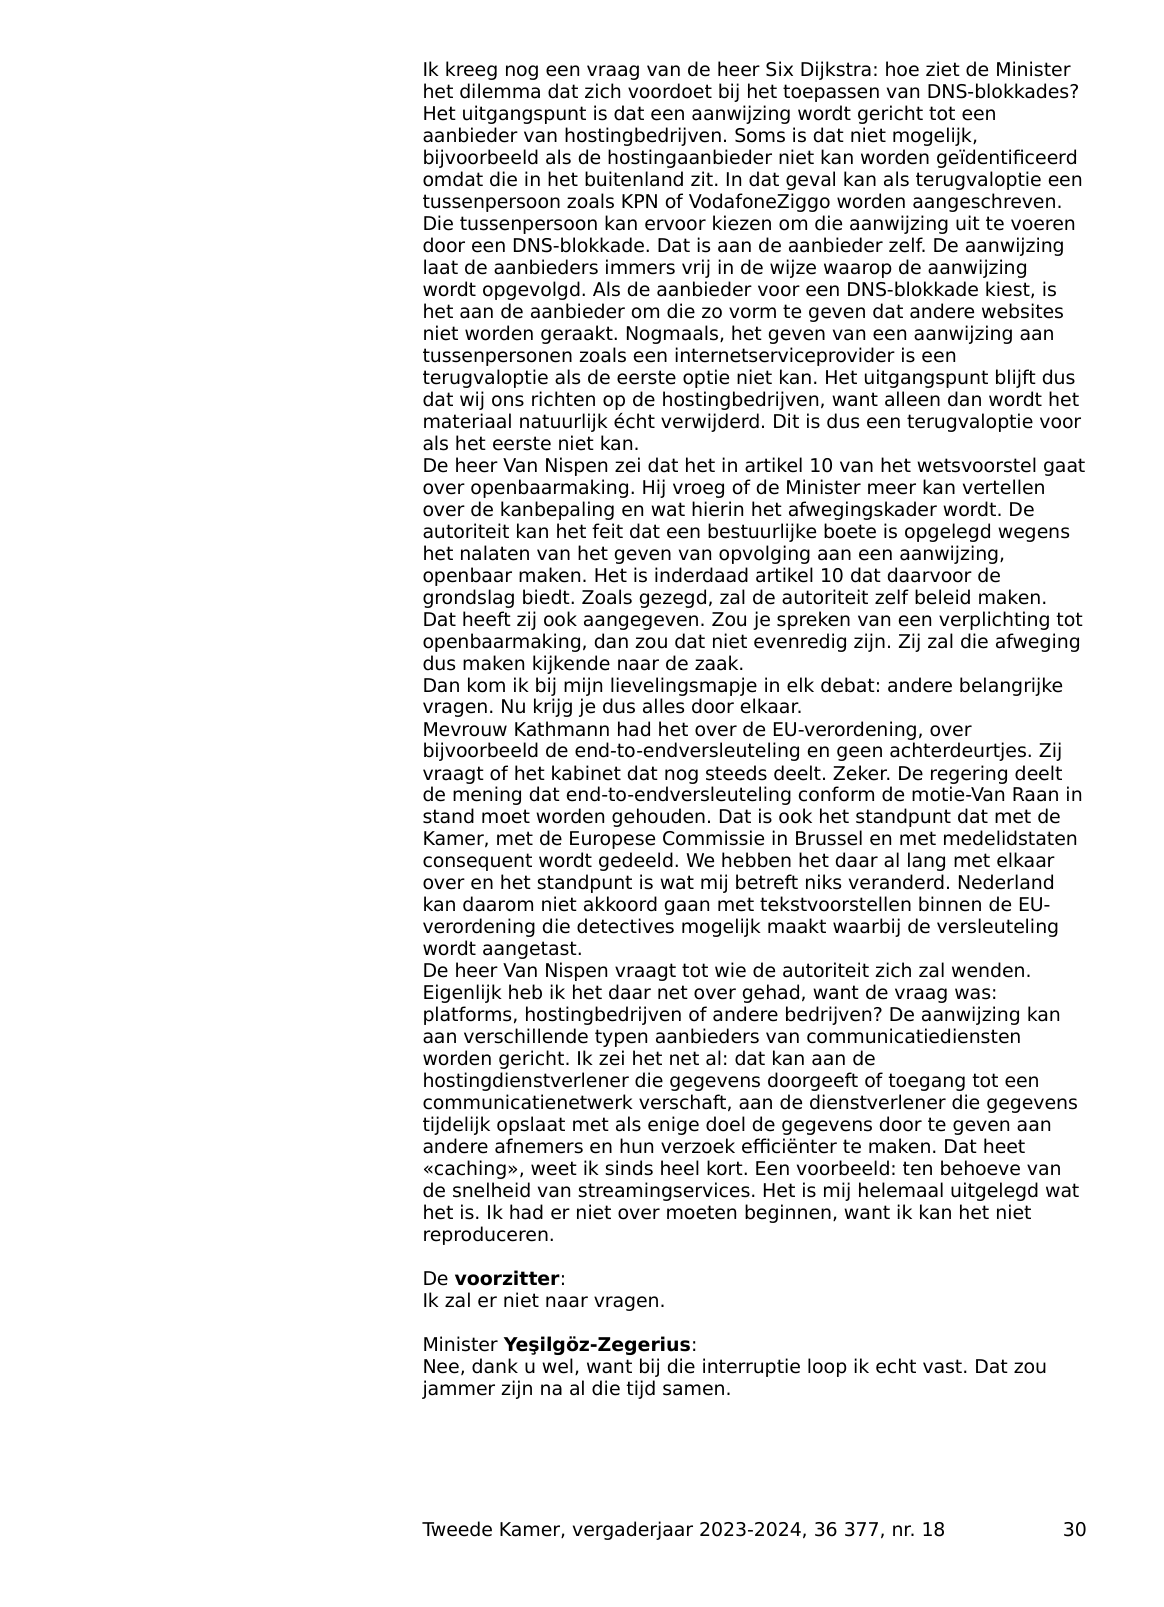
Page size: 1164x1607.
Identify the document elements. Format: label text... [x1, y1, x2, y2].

text Minister Yeşilgöz-Zegerius: [422, 1334, 1087, 1356]
text Ik kreeg nog een vraag van de heer Six Dijkstra: hoe ziet de Minister het dilemma dat zich voordoet bij het toepassen van DNS-blokkades? Het uitgangspunt is dat een aanwijzing wordt gericht tot een aanbieder van hostingbedrijven. Soms is dat niet mogelijk, bijvoorbeeld als de hostingaanbieder niet kan worden geïdentificeerd omdat die in het buitenland zit. In dat geval kan als terugvaloptie een tussenpersoon zoals KPN of VodafoneZiggo worden aangeschreven. Die tussenpersoon kan ervoor kiezen om die aanwijzing uit te voeren door een DNS-blokkade. Dat is aan de aanbieder zelf. De aanwijzing laat de aanbieders immers vrij in de wijze waarop de aanwijzing wordt opgevolgd. Als de aanbieder voor een DNS-blokkade kiest, is het aan de aanbieder om die zo vorm te geven dat andere websites niet worden geraakt. Nogmaals, het geven van een aanwijzing aan tussenpersonen zoals een internetserviceprovider is een terugvaloptie als de eerste optie niet kan. Het uitgangspunt blijft dus dat wij ons richten op de hostingbedrijven, want alleen dan wordt het materiaal natuurlijk écht verwijderd. Dit is dus een terugvaloptie voor als het eerste niet kan. [422, 59, 1087, 455]
text Ik zal er niet naar vragen. [422, 1290, 1087, 1312]
text Dan kom ik bij mijn lievelingsmapje in elk debat: andere belangrijke vragen. Nu krijg je dus alles door elkaar. [422, 674, 1087, 718]
text De heer Van Nispen vraagt tot wie de autoriteit zich zal wenden. Eigenlijk heb ik het daar net over gehad, want de vraag was: platforms, hostingbedrijven of andere bedrijven? De aanwijzing kan aan verschillende typen aanbieders van communicatiediensten worden gericht. Ik zei het net al: dat kan aan de hostingdienstverlener die gegevens doorgeeft of toegang tot een communicatienetwerk verschaft, aan de dienstverlener die gegevens tijdelijk opslaat met als enige doel de gegevens door te geven aan andere afnemers en hun verzoek efficiënter te maken. Dat heet «caching», weet ik sinds heel kort. Een voorbeeld: ten behoeve van de snelheid van streamingservices. Het is mij helemaal uitgelegd wat het is. Ik had er niet over moeten beginnen, want ik kan het niet reproduceren. [422, 960, 1087, 1246]
text De voorzitter: [422, 1268, 1087, 1290]
text Mevrouw Kathmann had het over de EU-verordening, over bijvoorbeeld de end-to-endversleuteling en geen achterdeurtjes. Zij vraagt of het kabinet dat nog steeds deelt. Zeker. De regering deelt de mening dat end-to-endversleuteling conform de motie-Van Raan in stand moet worden gehouden. Dat is ook het standpunt dat met de Kamer, met de Europese Commissie in Brussel en met medelidstaten consequent wordt gedeeld. We hebben het daar al lang met elkaar over en het standpunt is wat mij betreft niks veranderd. Nederland kan daarom niet akkoord gaan met tekstvoorstellen binnen de EU-verordening die detectives mogelijk maakt waarbij de versleuteling wordt aangetast. [422, 718, 1087, 960]
text Nee, dank u wel, want bij die interruptie loop ik echt vast. Dat zou jammer zijn na al die tijd samen. [422, 1356, 1087, 1400]
text De heer Van Nispen zei dat het in artikel 10 van het wetsvoorstel gaat over openbaarmaking. Hij vroeg of de Minister meer kan vertellen over de kanbepaling en wat hierin het afwegingskader wordt. De autoriteit kan het feit dat een bestuurlijke boete is opgelegd wegens het nalaten van het geven van opvolging aan een aanwijzing, openbaar maken. Het is inderdaad artikel 10 dat daarvoor de grondslag biedt. Zoals gezegd, zal de autoriteit zelf beleid maken. Dat heeft zij ook aangegeven. Zou je spreken van een verplichting tot openbaarmaking, dan zou dat niet evenredig zijn. Zij zal die afweging dus maken kijkende naar de zaak. [422, 455, 1087, 674]
